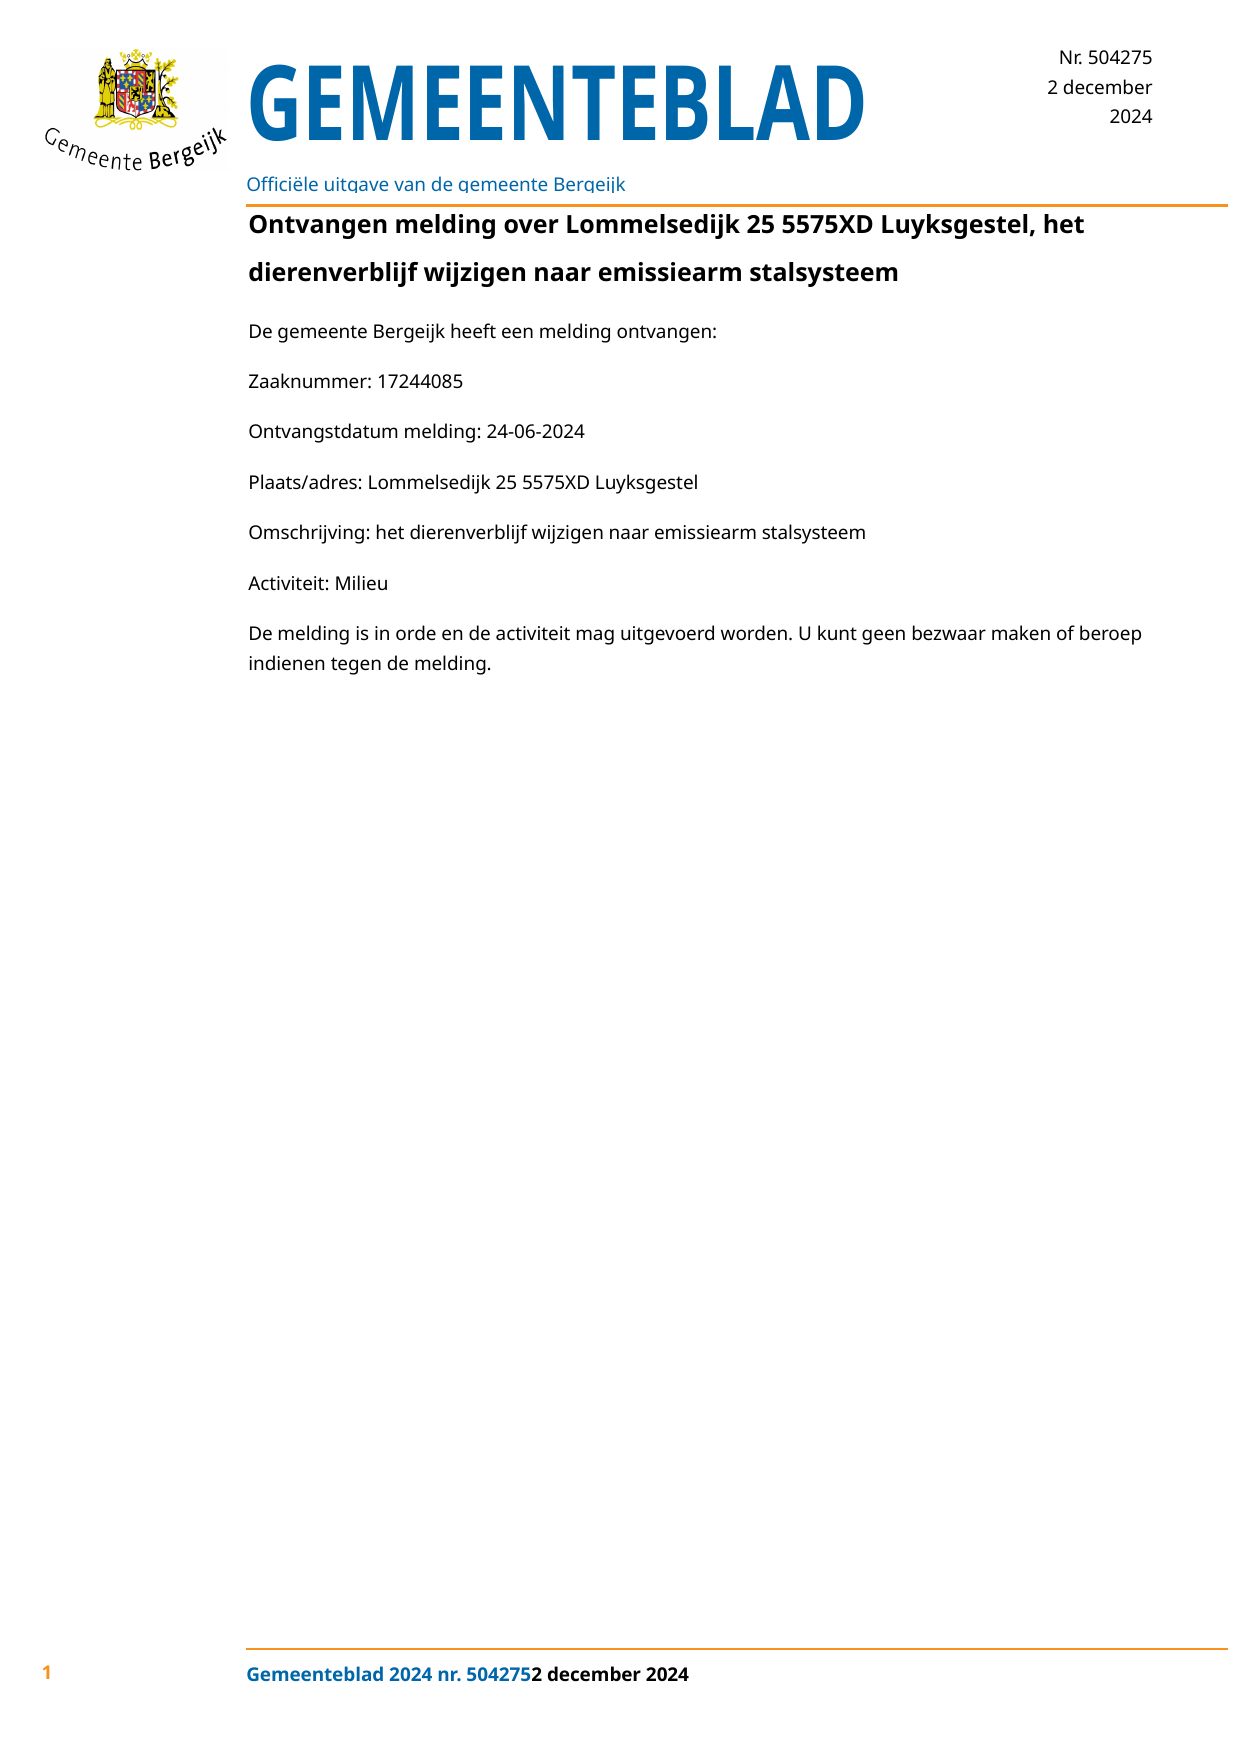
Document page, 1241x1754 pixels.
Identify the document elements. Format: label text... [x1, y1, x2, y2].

text Ontvangen melding over Lommelsedijk 25 5575XD Luyksgestel, het dierenverblijf wijzigen naar emissiearm stalsysteem [248, 207, 1152, 288]
text Omschrijving: het dierenverblijf wijzigen naar emissiearm stalsysteem [248, 519, 1152, 545]
text Zaaknummer: 17244085 [248, 368, 1152, 394]
text Ontvangstdatum melding: 24-06-2024 [248, 419, 1152, 444]
picture [41, 47, 231, 172]
text De melding is in orde en de activiteit mag uitgevoerd worden. U kunt geen bezwaar maken of beroep indienen tegen de melding. [248, 620, 1152, 676]
text De gemeente Bergeijk heeft een melding ontvangen: [248, 318, 1152, 344]
text Activiteit: Milieu [248, 570, 1152, 596]
text Plaats/adres: Lommelsedijk 25 5575XD Luyksgestel [248, 469, 1152, 495]
